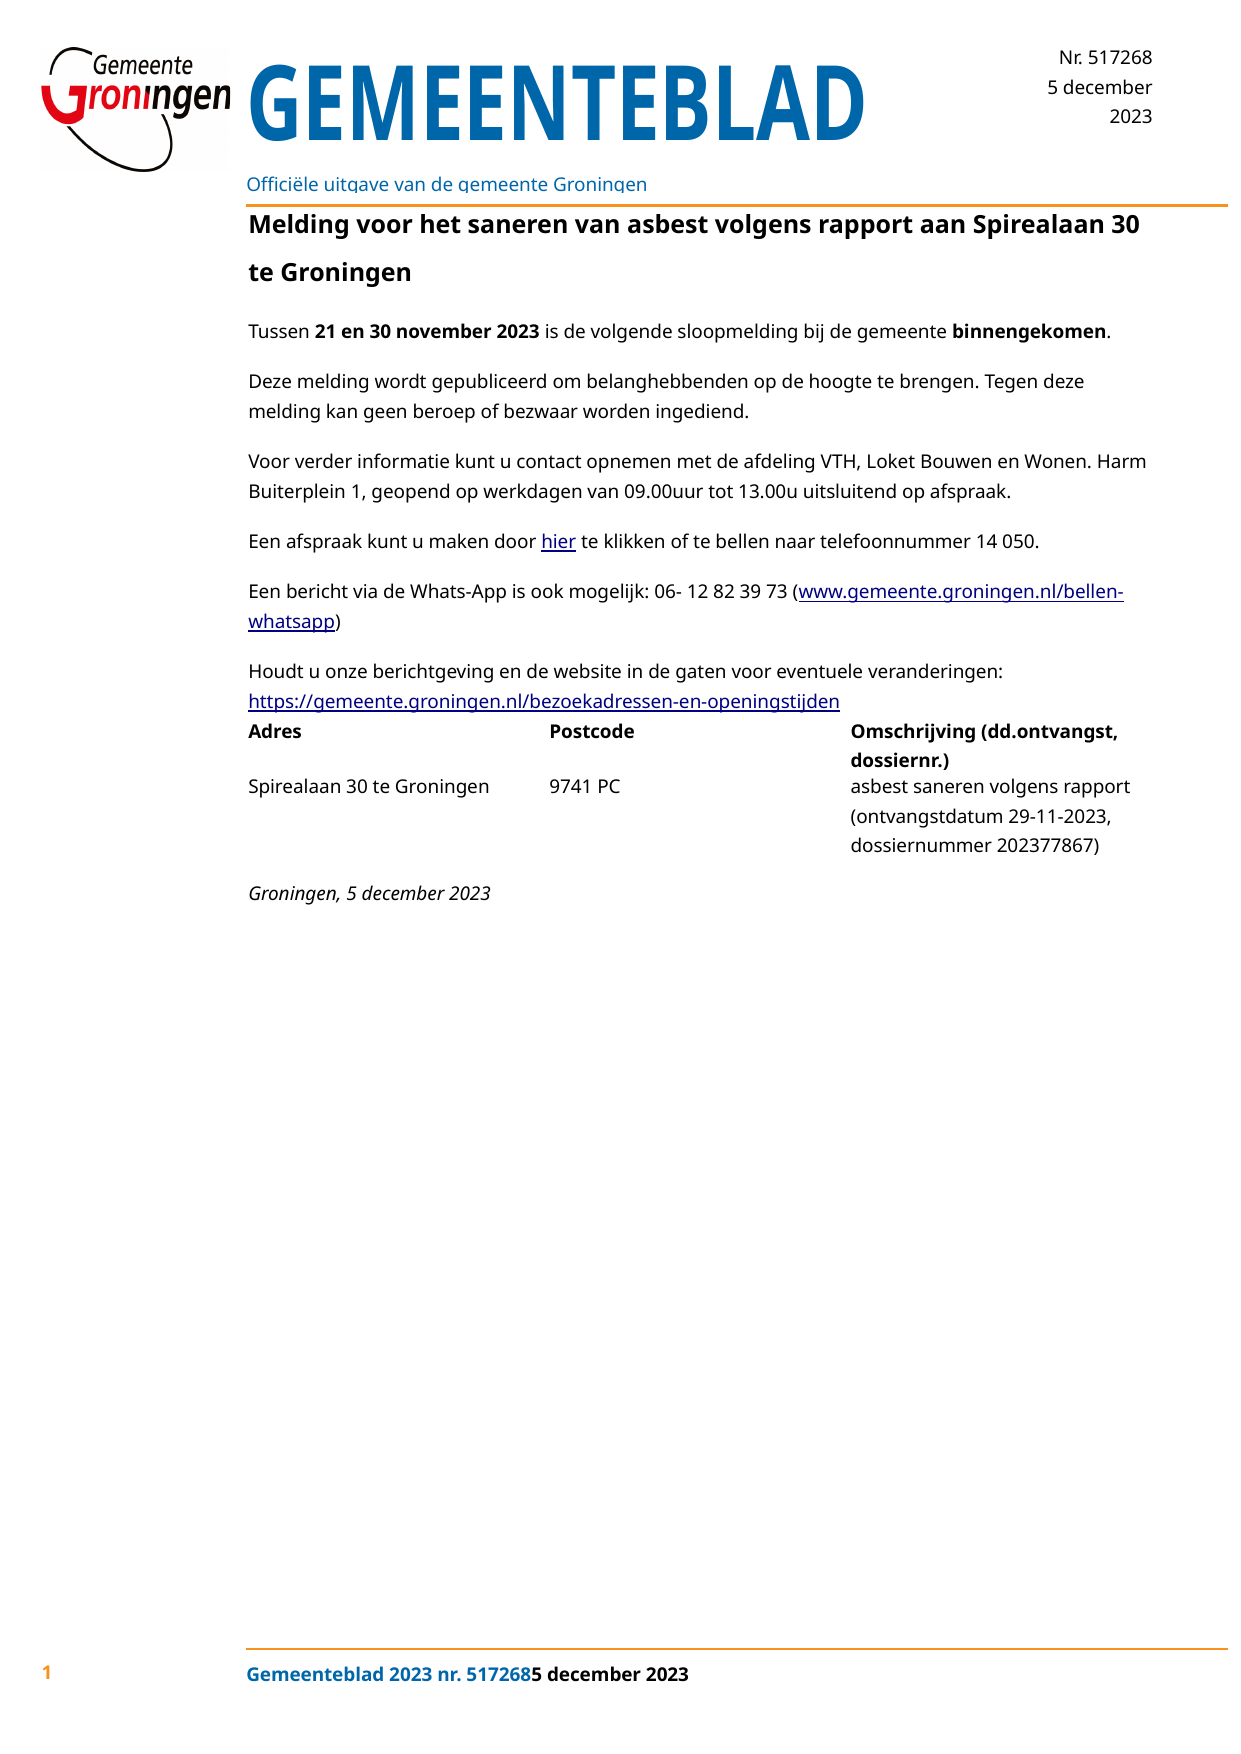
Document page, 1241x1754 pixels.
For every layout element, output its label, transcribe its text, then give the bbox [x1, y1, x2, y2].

table_cell asbest saneren volgens rapport (ontvangstdatum 29-11-2023, dossiernummer 202377867) [850, 773, 1152, 858]
table_cell Spirealaan 30 te Groningen [248, 773, 549, 858]
table_header Postcode [549, 718, 850, 773]
text Groningen, 5 december 2023 [248, 880, 1152, 905]
table_header Adres [248, 718, 549, 773]
table_cell 9741 PC [549, 773, 850, 858]
text Deze melding wordt gepubliceerd om belanghebbenden op de hoogte te brengen. Tegen deze melding kan geen beroep of bezwaar worden ingediend. [248, 368, 1152, 424]
text Tussen 21 en 30 november 2023 is de volgende sloopmelding bij de gemeente binnengekomen. [248, 318, 1152, 344]
picture [41, 47, 231, 172]
text Voor verder informatie kunt u contact opnemen met de afdeling VTH, Loket Bouwen en Wonen. Harm Buiterplein 1, geopend op werkdagen van 09.00uur tot 13.00u uitsluitend op afspraak. [248, 448, 1152, 504]
text Een bericht via de Whats-App is ook mogelijk: 06- 12 82 39 73 (www.gemeente.groningen.nl/bellen-whatsapp) [248, 579, 1152, 634]
text Houdt u onze berichtgeving en de website in de gaten voor eventuele veranderingen: https://gemeente.groningen.nl/bezoekadressen-en-openingstijden [248, 659, 1152, 714]
text Melding voor het saneren van asbest volgens rapport aan Spirealaan 30 te Groningen [248, 207, 1152, 288]
table_header Omschrijving (dd.ontvangst, dossiernr.) [850, 718, 1152, 773]
text Een afspraak kunt u maken door hier te klikken of te bellen naar telefoonnummer 14 050. [248, 528, 1152, 554]
